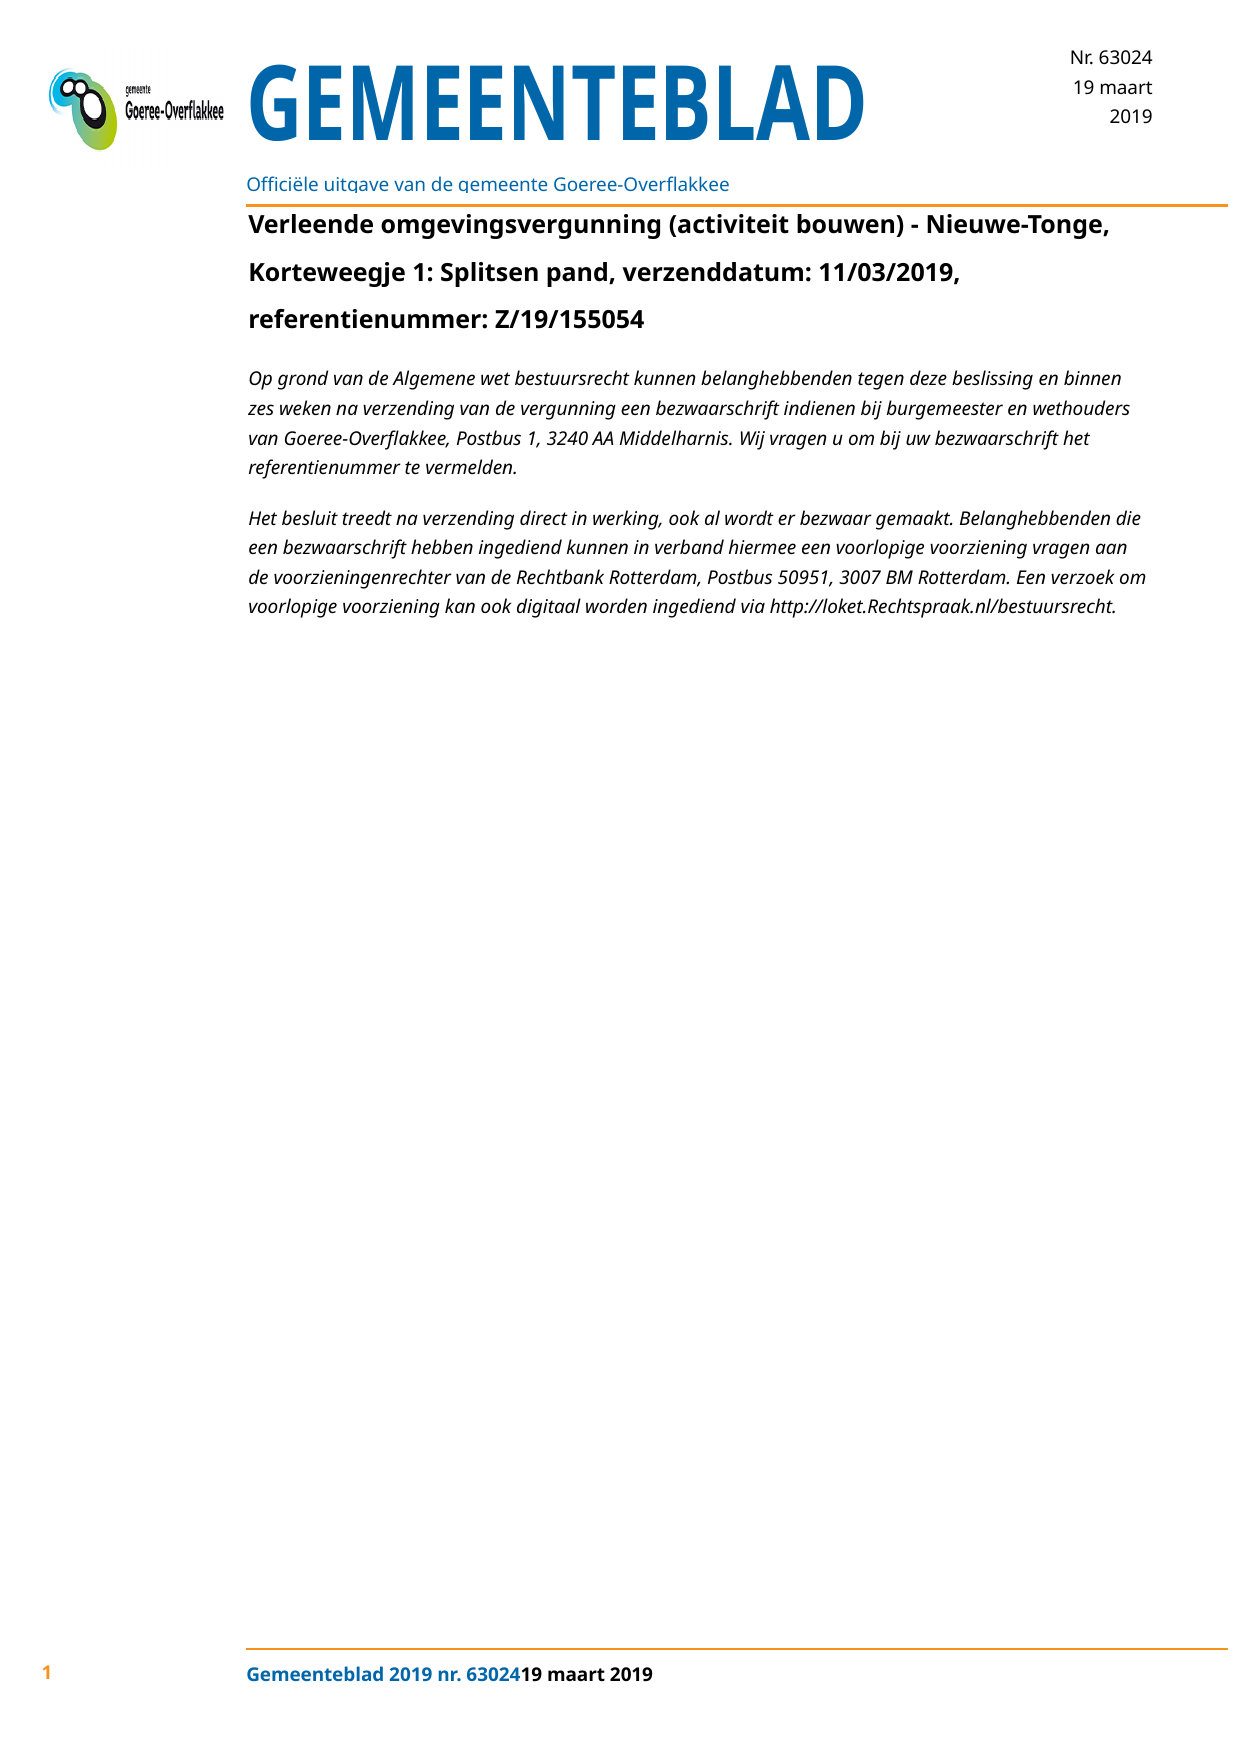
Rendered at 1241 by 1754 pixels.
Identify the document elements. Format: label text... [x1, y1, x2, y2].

text Het besluit treedt na verzending direct in werking, ook al wordt er bezwaar gemaakt. Belanghebbenden die een bezwaarschrift hebben ingediend kunnen in verband hiermee een voorlopige voorziening vragen aan de voorzieningenrechter van de Rechtbank Rotterdam, Postbus 50951, 3007 BM Rotterdam. Een verzoek om voorlopige voorziening kan ook digitaal worden ingediend via http://loket.Rechtspraak.nl/bestuursrecht. [248, 505, 1152, 619]
text Op grond van de Algemene wet bestuursrecht kunnen belanghebbenden tegen deze beslissing en binnen zes weken na verzending van de vergunning een bezwaarschrift indienen bij burgemeester en wethouders van Goeree-Overflakkee, Postbus 1, 3240 AA Middelharnis. Wij vragen u om bij uw bezwaarschrift het referentienummer te vermelden. [248, 366, 1152, 480]
picture [41, 47, 231, 172]
text Verleende omgevingsvergunning (activiteit bouwen) - Nieuwe-Tonge, Korteweegje 1: Splitsen pand, verzenddatum: 11/03/2019, referentienummer: Z/19/155054 [248, 207, 1152, 336]
